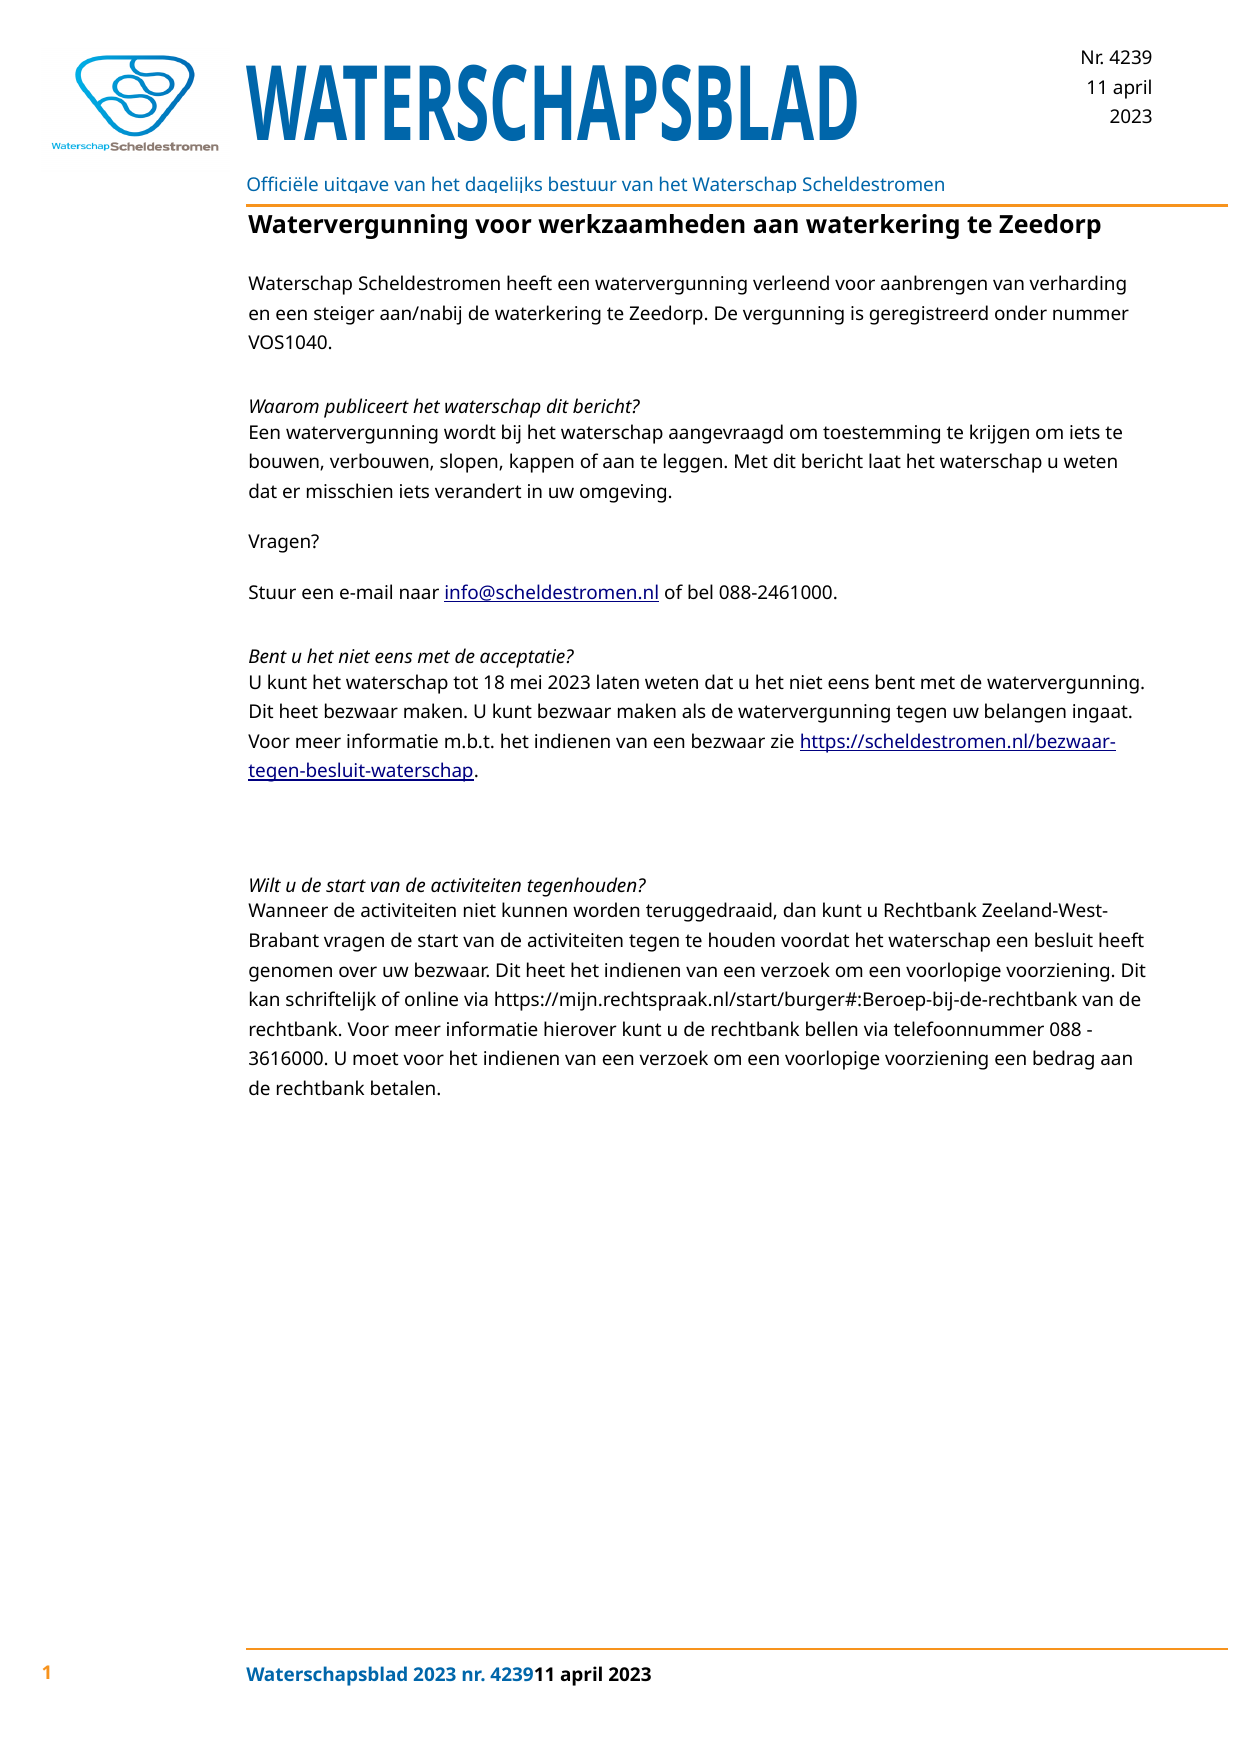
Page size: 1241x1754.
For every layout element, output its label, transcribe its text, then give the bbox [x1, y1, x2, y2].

text Vragen? [248, 529, 1152, 554]
text Een watervergunning wordt bij het waterschap aangevraagd om toestemming te krijgen om iets te bouwen, verbouwen, slopen, kappen of aan te leggen. Met dit bericht laat het waterschap u weten dat er misschien iets verandert in uw omgeving. [248, 419, 1152, 504]
text Wanneer de activiteiten niet kunnen worden teruggedraaid, dan kunt u Rechtbank Zeeland-West-Brabant vragen de start van de activiteiten tegen te houden voordat het waterschap een besluit heeft genomen over uw bezwaar. Dit heet het indienen van een verzoek om een voorlopige voorziening. Dit kan schriftelijk of online via https://mijn.rechtspraak.nl/start/burger#:Beroep-bij-de-rechtbank van de rechtbank. Voor meer informatie hierover kunt u de rechtbank bellen via telefoonnummer 088 - 3616000. U moet voor het indienen van een verzoek om een voorlopige voorziening een bedrag aan de rechtbank betalen. [248, 898, 1152, 1101]
text U kunt het waterschap tot 18 mei 2023 laten weten dat u het niet eens bent met de watervergunning. Dit heet bezwaar maken. U kunt bezwaar maken als de watervergunning tegen uw belangen ingaat. Voor meer informatie m.b.t. het indienen van een bezwaar zie https://scheldestromen.nl/bezwaar-tegen-besluit-waterschap. [248, 669, 1152, 783]
text Waarom publiceert het waterschap dit bericht? [248, 393, 1152, 419]
picture [41, 47, 231, 172]
text Waterschap Scheldestromen heeft een watervergunning verleend voor aanbrengen van verharding en een steiger aan/nabij de waterkering te Zeedorp. De vergunning is geregistreerd onder nummer VOS1040. [248, 270, 1152, 355]
text Bent u het niet eens met de acceptatie? [248, 643, 1152, 669]
text Watervergunning voor werkzaamheden aan waterkering te Zeedorp [248, 207, 1152, 241]
text Stuur een e-mail naar info@scheldestromen.nl of bel 088-2461000. [248, 579, 1152, 605]
text Wilt u de start van de activiteiten tegenhouden? [248, 872, 1152, 898]
